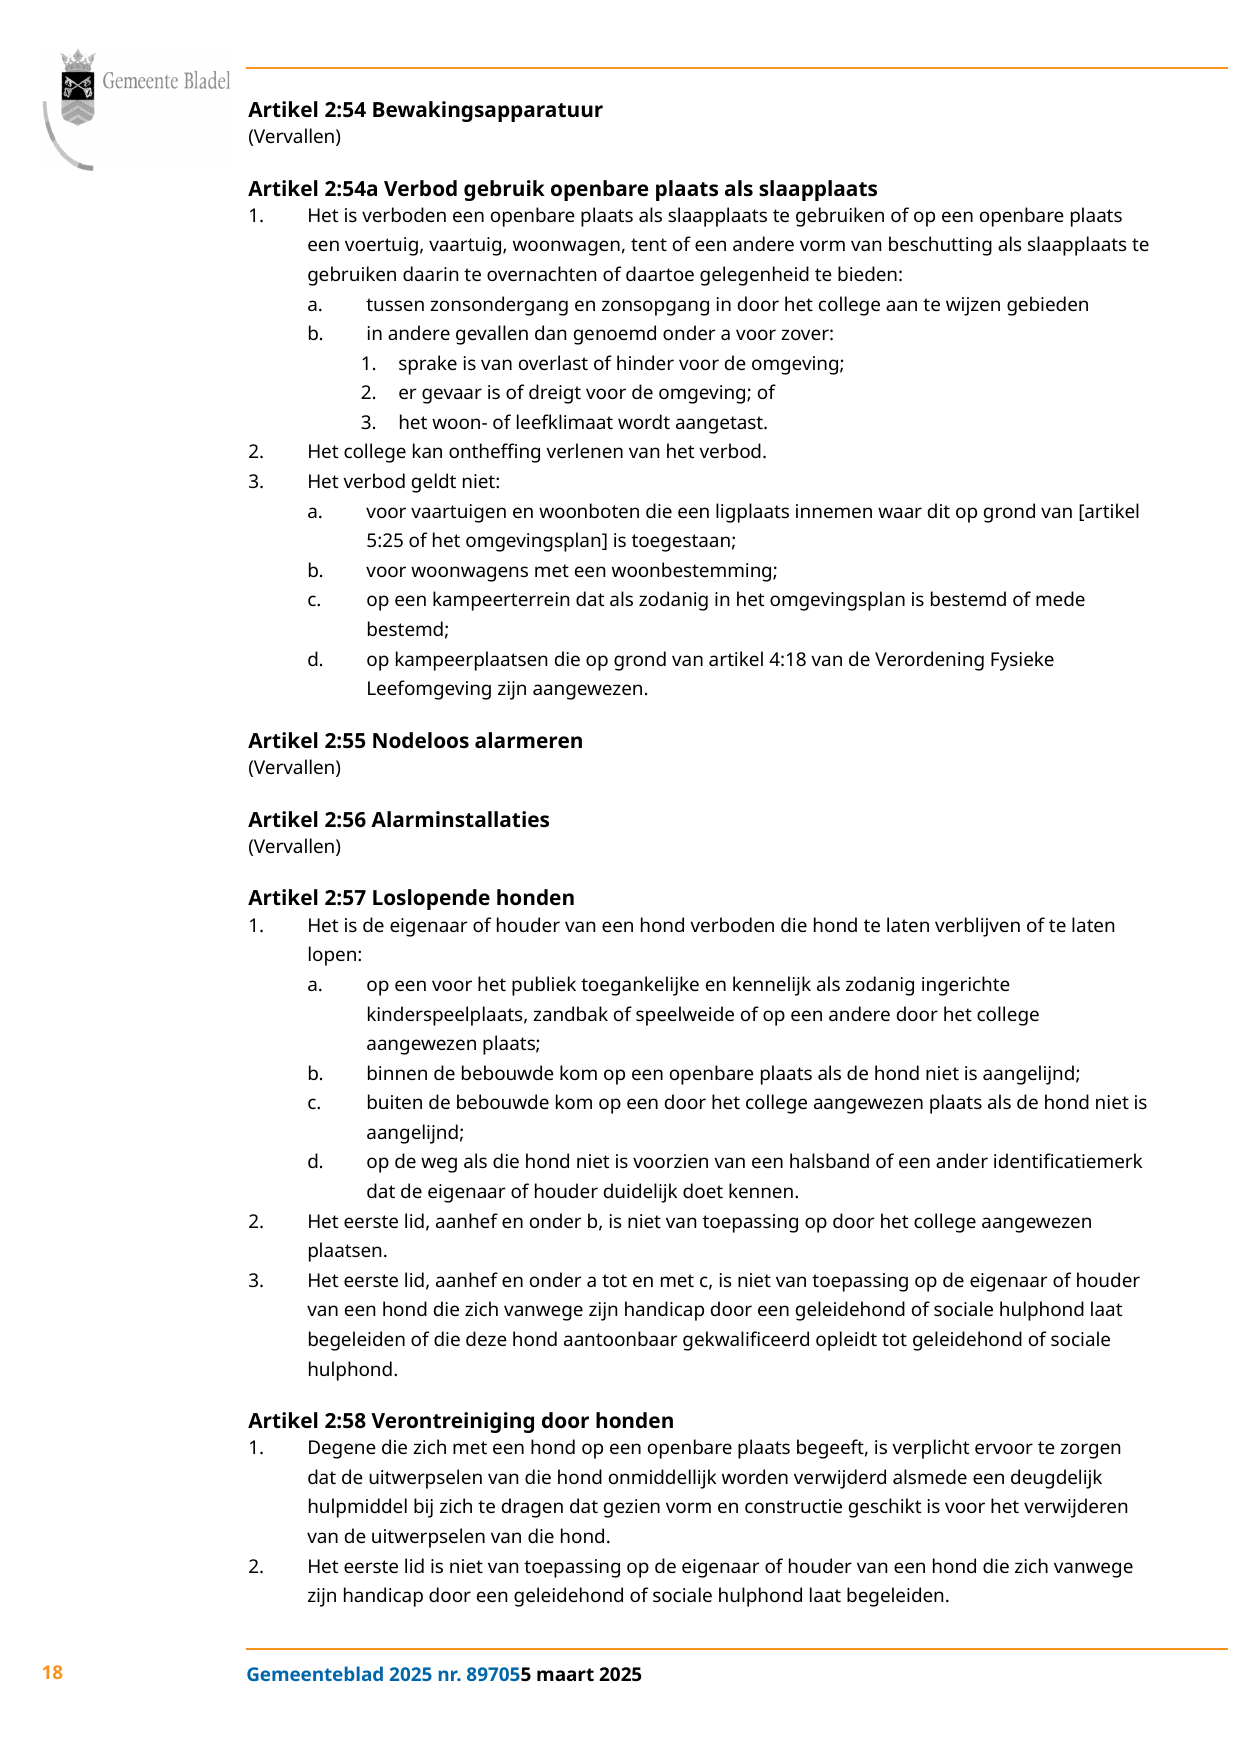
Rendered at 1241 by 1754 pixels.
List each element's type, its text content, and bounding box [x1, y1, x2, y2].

text (Vervallen) [248, 123, 1152, 149]
list op kampeerplaatsen die op grond van artikel 4:18 van de Verordening Fysieke Leefomgeving zijn aangewezen. [307, 646, 1152, 701]
list het woon- of leefklimaat wordt aangetast. [361, 409, 1152, 435]
list Het verbod geldt niet: [248, 468, 1152, 494]
list Het eerste lid is niet van toepassing op de eigenaar of houder van een hond die zich vanwege zijn handicap door een geleidehond of sociale hulphond laat begeleiden. [248, 1553, 1152, 1608]
list tussen zonsondergang en zonsopgang in door het college aan te wijzen gebieden [307, 291, 1152, 317]
text (Vervallen) [248, 833, 1152, 859]
text Artikel 2:54 Bewakingsapparatuur [248, 95, 1152, 123]
picture [41, 47, 231, 172]
list sprake is van overlast of hinder voor de omgeving; [361, 350, 1152, 376]
list op een voor het publiek toegankelijke en kennelijk als zodanig ingerichte kinderspeelplaats, zandbak of speelweide of op een andere door het college aangewezen plaats; [307, 971, 1152, 1056]
list op de weg als die hond niet is voorzien van een halsband of een ander identificatiemerk dat de eigenaar of houder duidelijk doet kennen. [307, 1149, 1152, 1204]
list er gevaar is of dreigt voor de omgeving; of [361, 379, 1152, 405]
list Het college kan ontheffing verlenen van het verbod. [248, 439, 1152, 464]
text Artikel 2:57 Loslopende honden [248, 883, 1152, 912]
list buiten de bebouwde kom op een door het college aangewezen plaats als de hond niet is aangelijnd; [307, 1089, 1152, 1145]
list op een kampeerterrein dat als zodanig in het omgevingsplan is bestemd of mede bestemd; [307, 587, 1152, 642]
text Artikel 2:54a Verbod gebruik openbare plaats als slaapplaats [248, 174, 1152, 202]
list voor woonwagens met een woonbestemming; [307, 557, 1152, 583]
list Degene die zich met een hond op een openbare plaats begeeft, is verplicht ervoor te zorgen dat de uitwerpselen van die hond onmiddellijk worden verwijderd alsmede een deugdelijk hulpmiddel bij zich te dragen dat gezien vorm en constructie geschikt is voor het verwijderen van de uitwerpselen van die hond. [248, 1434, 1152, 1549]
list Het is verboden een openbare plaats als slaapplaats te gebruiken of op een openbare plaats een voertuig, vaartuig, woonwagen, tent of een andere vorm van beschutting als slaapplaats te gebruiken daarin te overnachten of daartoe gelegenheid te bieden: [248, 202, 1152, 287]
list in andere gevallen dan genoemd onder a voor zover: [307, 320, 1152, 346]
list Het eerste lid, aanhef en onder a tot en met c, is niet van toepassing op de eigenaar of houder van een hond die zich vanwege zijn handicap door een geleidehond of sociale hulphond laat begeleiden of die deze hond aantoonbaar gekwalificeerd opleidt tot geleidehond of sociale hulphond. [248, 1267, 1152, 1381]
list Het eerste lid, aanhef en onder b, is niet van toepassing op door het college aangewezen plaatsen. [248, 1208, 1152, 1263]
list voor vaartuigen en woonboten die een ligplaats innemen waar dit op grond van [artikel 5:25 of het omgevingsplan] is toegestaan; [307, 498, 1152, 553]
text Artikel 2:58 Verontreiniging door honden [248, 1406, 1152, 1434]
list Het is de eigenaar of houder van een hond verboden die hond te laten verblijven of te laten lopen: [248, 912, 1152, 967]
text Artikel 2:55 Nodeloos alarmeren [248, 726, 1152, 754]
text Artikel 2:56 Alarminstallaties [248, 805, 1152, 833]
text (Vervallen) [248, 754, 1152, 780]
list binnen de bebouwde kom op een openbare plaats als de hond niet is aangelijnd; [307, 1060, 1152, 1086]
